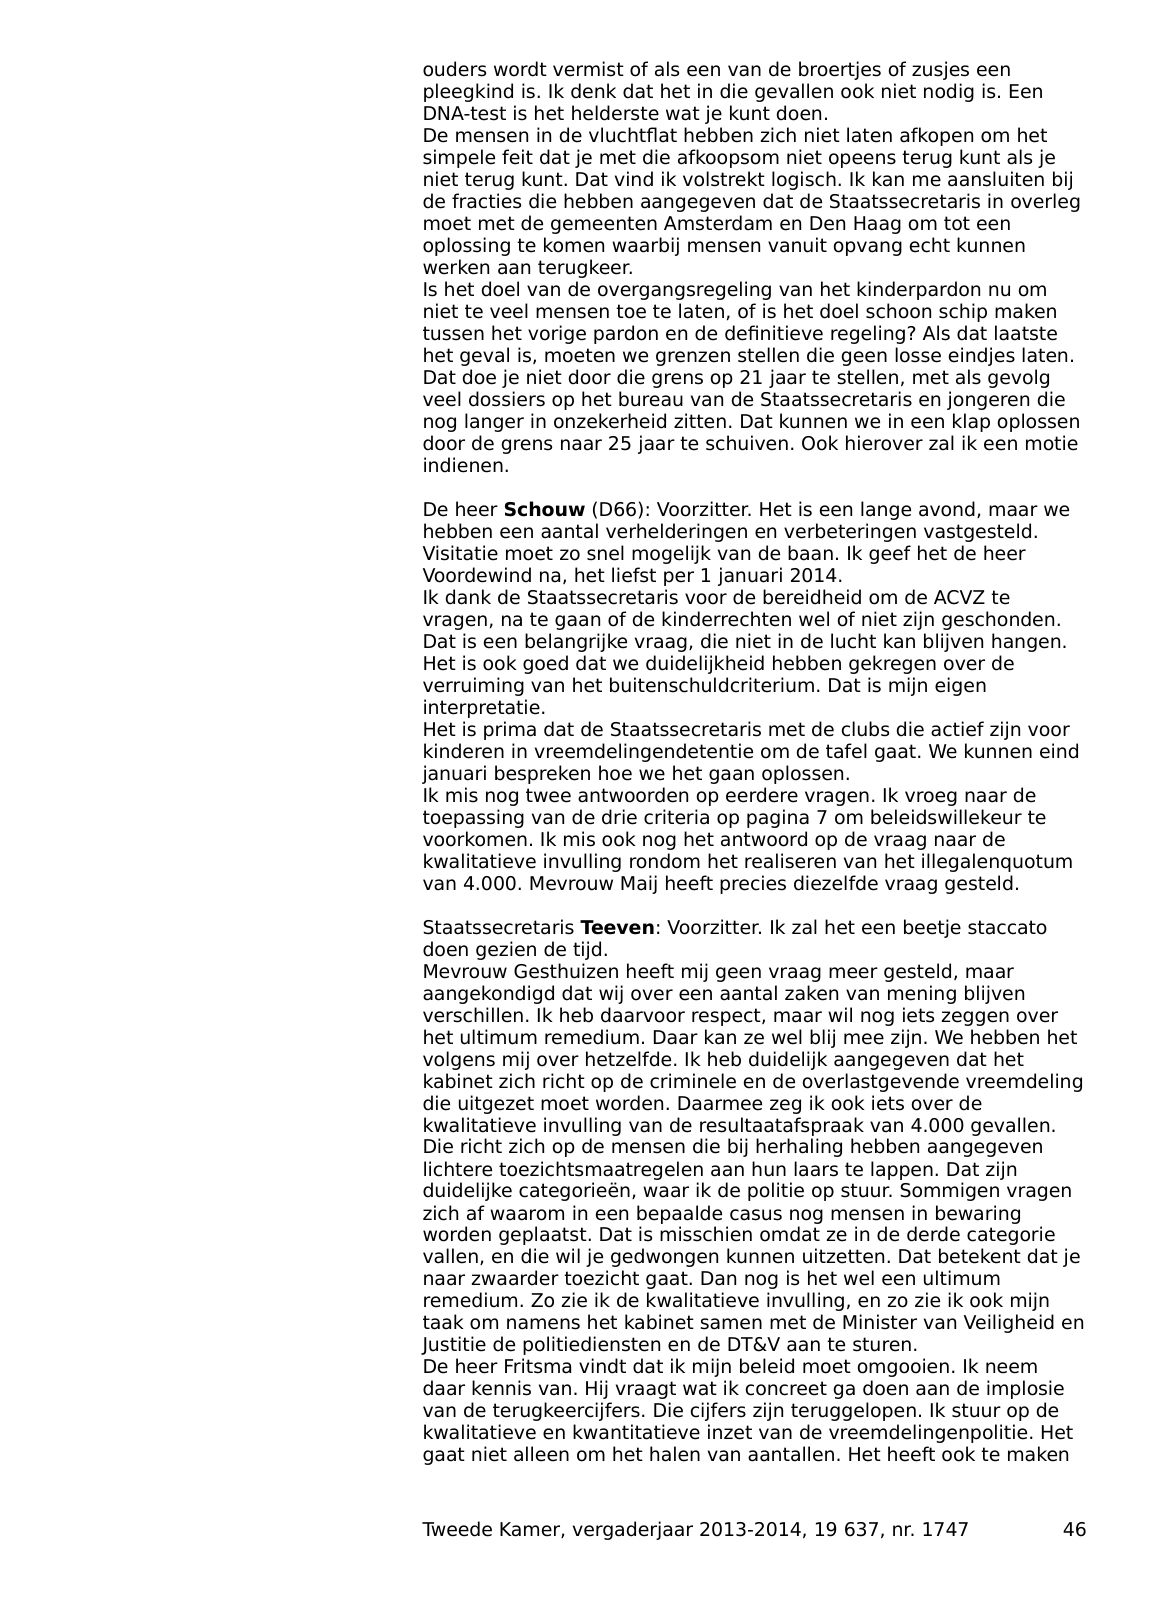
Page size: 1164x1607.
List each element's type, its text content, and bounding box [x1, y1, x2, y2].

text De heer Schouw (D66): Voorzitter. Het is een lange avond, maar we hebben een aantal verhelderingen en verbeteringen vastgesteld. Visitatie moet zo snel mogelijk van de baan. Ik geef het de heer Voordewind na, het liefst per 1 januari 2014. [422, 499, 1087, 587]
text Mevrouw Gesthuizen heeft mij geen vraag meer gesteld, maar aangekondigd dat wij over een aantal zaken van mening blijven verschillen. Ik heb daarvoor respect, maar wil nog iets zeggen over het ultimum remedium. Daar kan ze wel blij mee zijn. We hebben het volgens mij over hetzelfde. Ik heb duidelijk aangegeven dat het kabinet zich richt op de criminele en de overlastgevende vreemdeling die uitgezet moet worden. Daarmee zeg ik ook iets over de kwalitatieve invulling van de resultaatafspraak van 4.000 gevallen. Die richt zich op de mensen die bij herhaling hebben aangegeven lichtere toezichtsmaatregelen aan hun laars te lappen. Dat zijn duidelijke categorieën, waar ik de politie op stuur. Sommigen vragen zich af waarom in een bepaalde casus nog mensen in bewaring worden geplaatst. Dat is misschien omdat ze in de derde categorie vallen, en die wil je gedwongen kunnen uitzetten. Dat betekent dat je naar zwaarder toezicht gaat. Dan nog is het wel een ultimum remedium. Zo zie ik de kwalitatieve invulling, en zo zie ik ook mijn taak om namens het kabinet samen met de Minister van Veiligheid en Justitie de politiediensten en de DT&V aan te sturen. [422, 961, 1087, 1356]
text Ik mis nog twee antwoorden op eerdere vragen. Ik vroeg naar de toepassing van de drie criteria op pagina 7 om beleidswillekeur te voorkomen. Ik mis ook nog het antwoord op de vraag naar de kwalitatieve invulling rondom het realiseren van het illegalenquotum van 4.000. Mevrouw Maij heeft precies diezelfde vraag gesteld. [422, 784, 1087, 894]
text ouders wordt vermist of als een van de broertjes of zusjes een pleegkind is. Ik denk dat het in die gevallen ook niet nodig is. Een DNA-test is het helderste wat je kunt doen. [422, 59, 1087, 125]
text Ik dank de Staatssecretaris voor de bereidheid om de ACVZ te vragen, na te gaan of de kinderrechten wel of niet zijn geschonden. Dat is een belangrijke vraag, die niet in de lucht kan blijven hangen. [422, 587, 1087, 653]
text Het is ook goed dat we duidelijkheid hebben gekregen over de verruiming van het buitenschuldcriterium. Dat is mijn eigen interpretatie. [422, 653, 1087, 719]
text De mensen in de vluchtflat hebben zich niet laten afkopen om het simpele feit dat je met die afkoopsom niet opeens terug kunt als je niet terug kunt. Dat vind ik volstrekt logisch. Ik kan me aansluiten bij de fracties die hebben aangegeven dat de Staatssecretaris in overleg moet met de gemeenten Amsterdam en Den Haag om tot een oplossing te komen waarbij mensen vanuit opvang echt kunnen werken aan terugkeer. [422, 125, 1087, 279]
text De heer Fritsma vindt dat ik mijn beleid moet omgooien. Ik neem daar kennis van. Hij vraagt wat ik concreet ga doen aan de implosie van de terugkeercijfers. Die cijfers zijn teruggelopen. Ik stuur op de kwalitatieve en kwantitatieve inzet van de vreemdelingenpolitie. Het gaat niet alleen om het halen van aantallen. Het heeft ook te maken [422, 1356, 1087, 1466]
text Is het doel van de overgangsregeling van het kinderpardon nu om niet te veel mensen toe te laten, of is het doel schoon schip maken tussen het vorige pardon en de definitieve regeling? Als dat laatste het geval is, moeten we grenzen stellen die geen losse eindjes laten. Dat doe je niet door die grens op 21 jaar te stellen, met als gevolg veel dossiers op het bureau van de Staatssecretaris en jongeren die nog langer in onzekerheid zitten. Dat kunnen we in een klap oplossen door de grens naar 25 jaar te schuiven. Ook hierover zal ik een motie indienen. [422, 279, 1087, 477]
text Staatssecretaris Teeven: Voorzitter. Ik zal het een beetje staccato doen gezien de tijd. [422, 917, 1087, 961]
text Het is prima dat de Staatssecretaris met de clubs die actief zijn voor kinderen in vreemdelingendetentie om de tafel gaat. We kunnen eind januari bespreken hoe we het gaan oplossen. [422, 719, 1087, 784]
